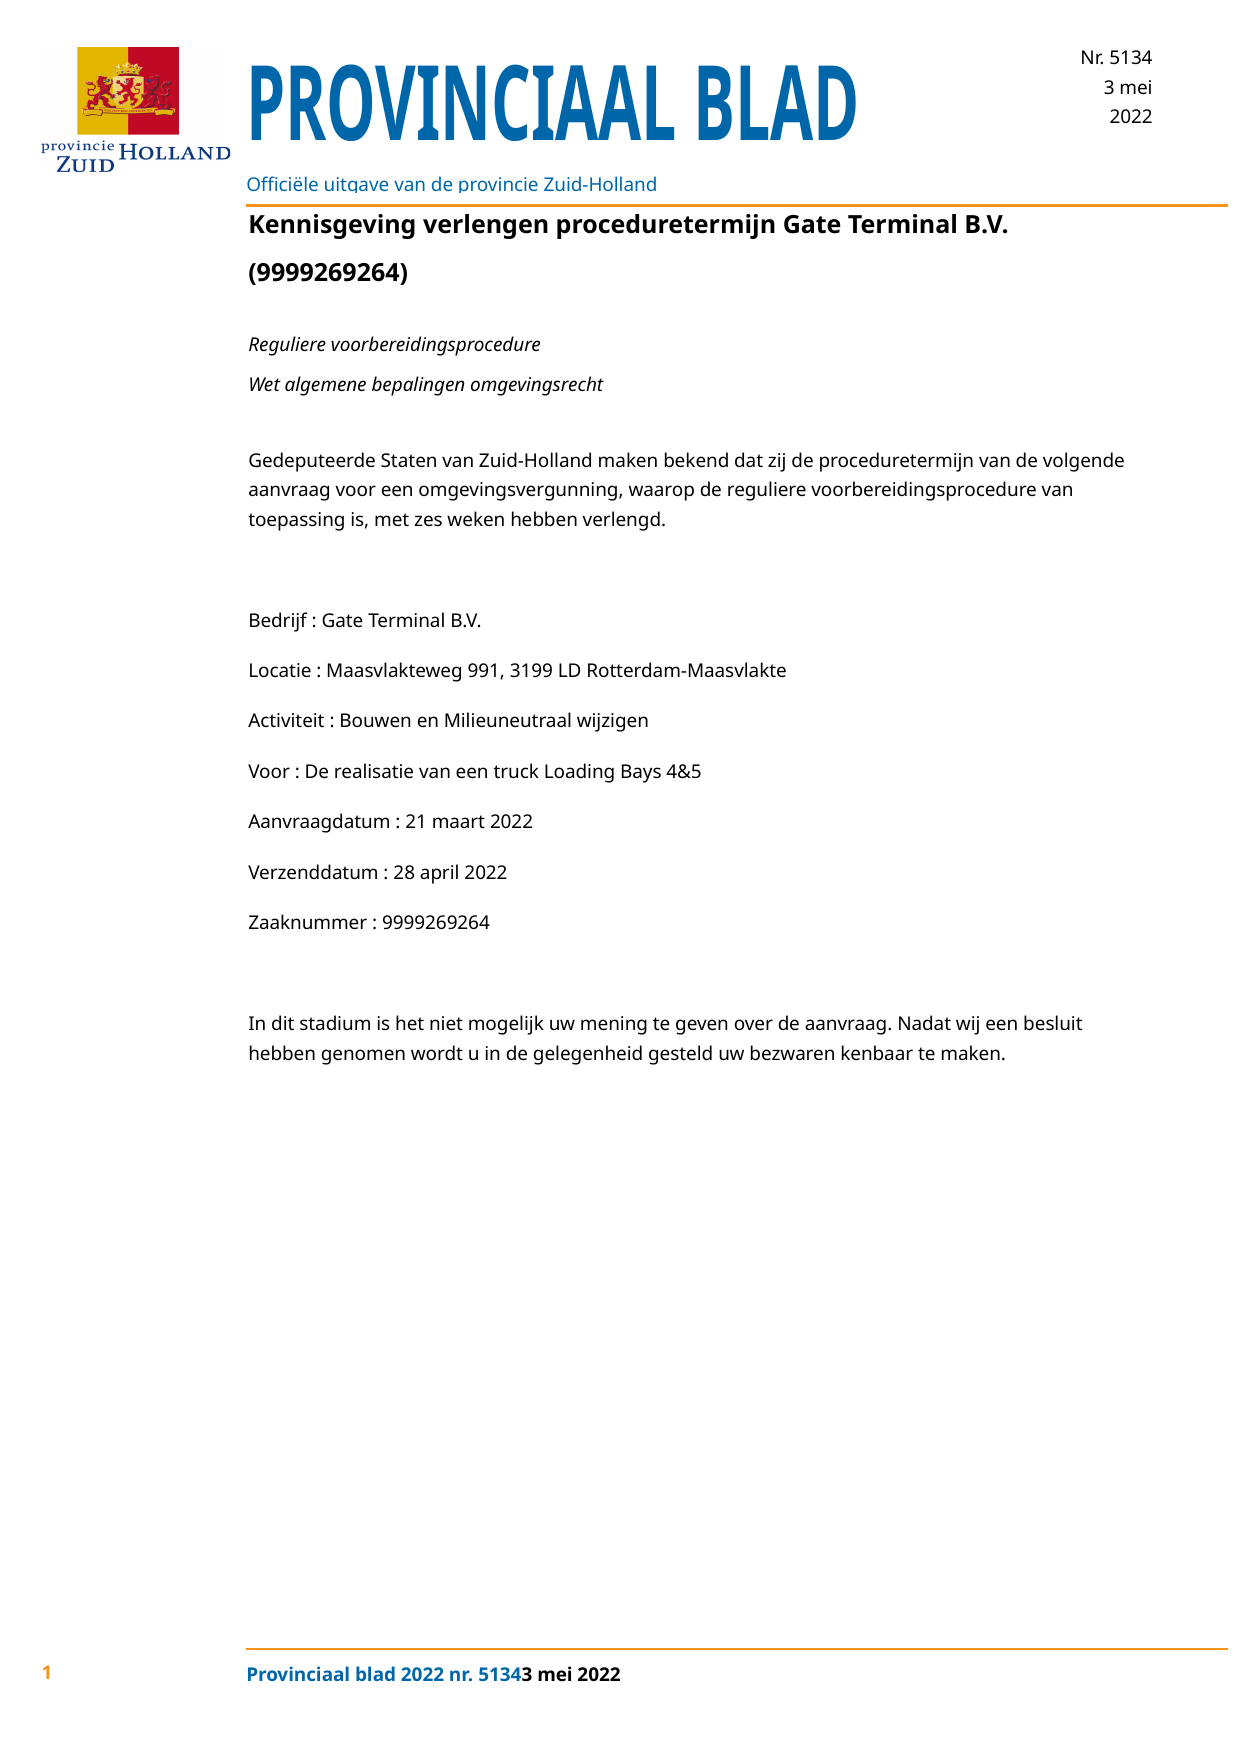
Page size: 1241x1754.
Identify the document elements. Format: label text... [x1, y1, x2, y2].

text Kennisgeving verlengen proceduretermijn Gate Terminal B.V. (9999269264) [248, 207, 1152, 288]
text Verzenddatum : 28 april 2022 [248, 859, 1152, 885]
text Zaaknummer : 9999269264 [248, 909, 1152, 935]
text Locatie : Maasvlakteweg 991, 3199 LD Rotterdam-Maasvlakte [248, 657, 1152, 683]
text Activiteit : Bouwen en Milieuneutraal wijzigen [248, 708, 1152, 733]
text Aanvraagdatum : 21 maart 2022 [248, 808, 1152, 834]
text Reguliere voorbereidingsprocedure [248, 331, 1152, 357]
text Voor : De realisatie van een truck Loading Bays 4&5 [248, 758, 1152, 784]
text Gedeputeerde Staten van Zuid-Holland maken bekend dat zij de proceduretermijn van de volgende aanvraag voor een omgevingsvergunning, waarop de reguliere voorbereidingsprocedure van toepassing is, met zes weken hebben verlengd. [248, 447, 1152, 532]
text In dit stadium is het niet mogelijk uw mening te geven over de aanvraag. Nadat wij een besluit hebben genomen wordt u in de gelegenheid gesteld uw bezwaren kenbaar te maken. [248, 1010, 1152, 1066]
picture [41, 47, 231, 172]
text Bedrijf : Gate Terminal B.V. [248, 607, 1152, 633]
text Wet algemene bepalingen omgevingsrecht [248, 371, 1152, 396]
